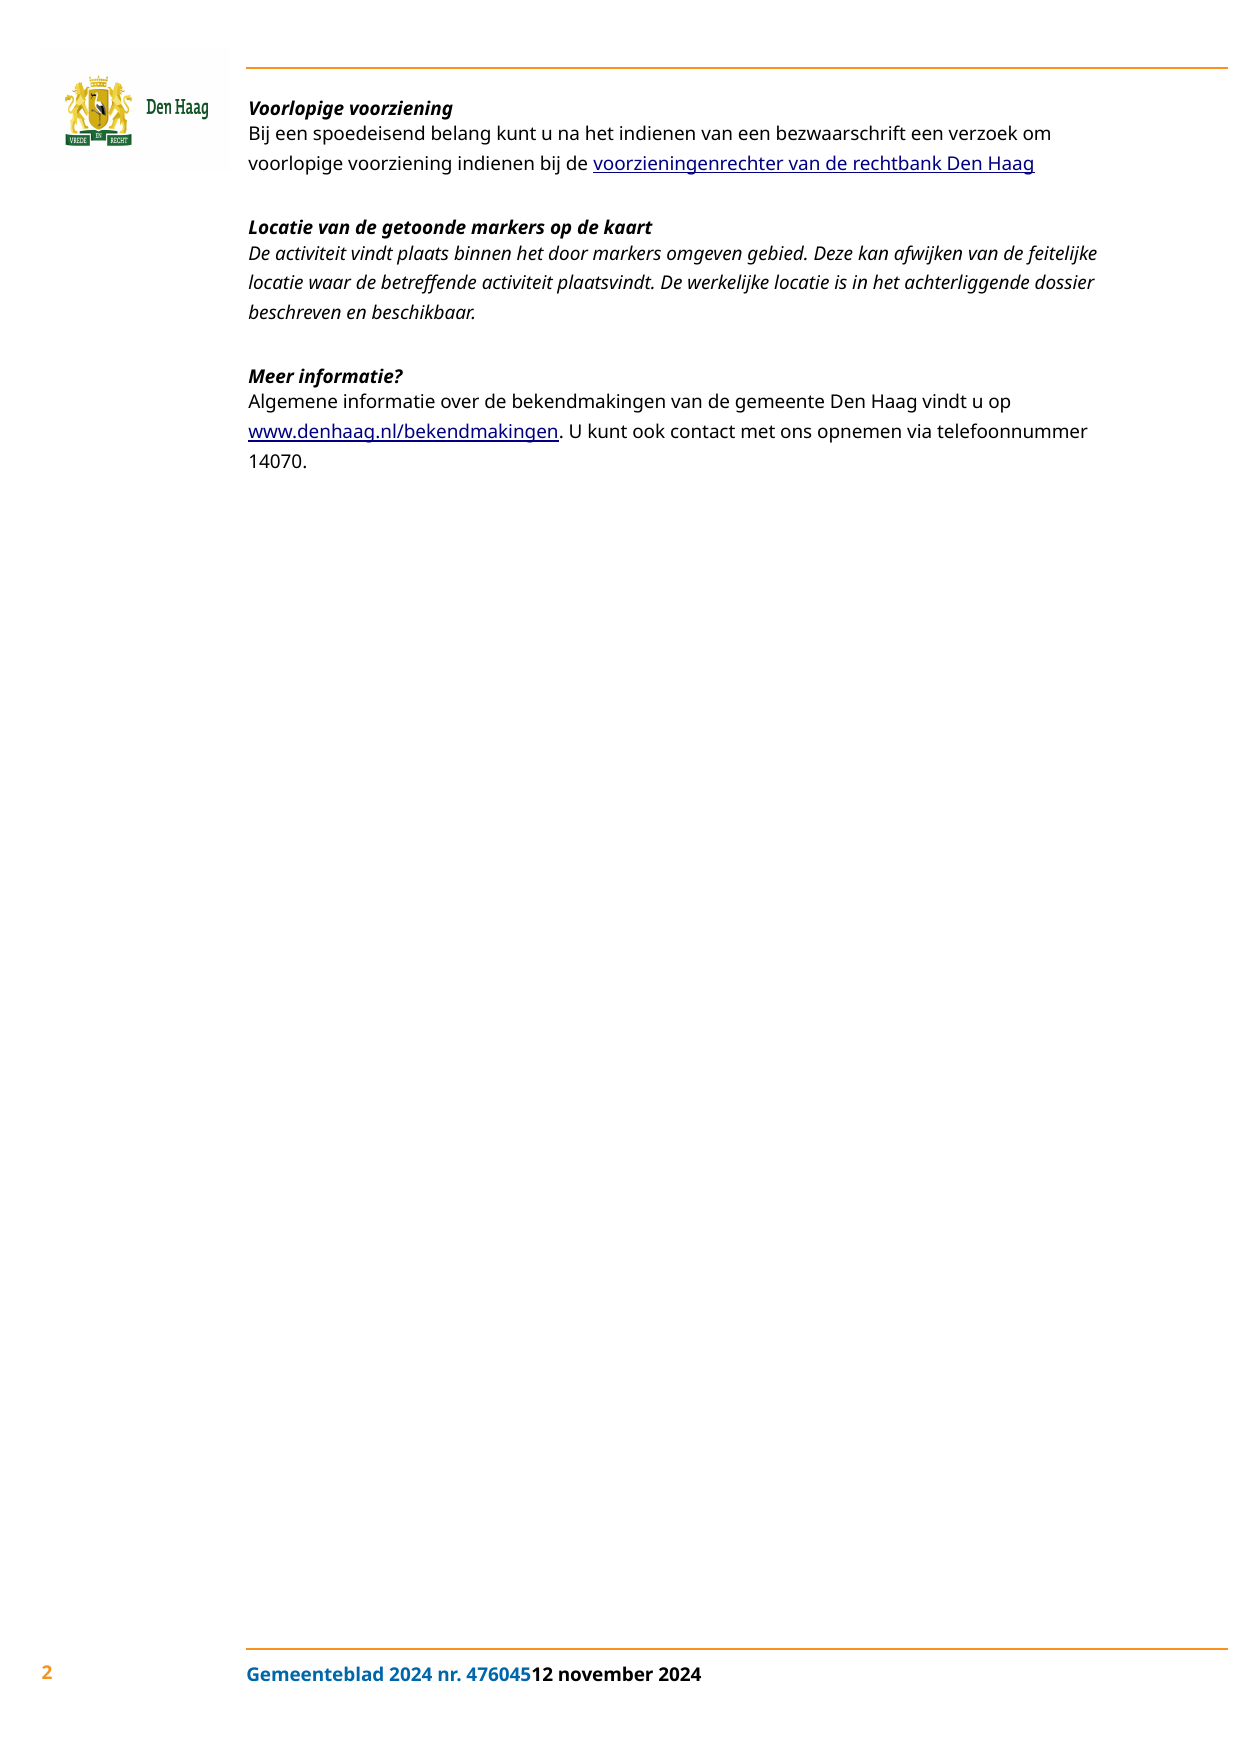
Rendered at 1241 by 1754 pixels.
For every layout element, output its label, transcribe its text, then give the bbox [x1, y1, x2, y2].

text Algemene informatie over de bekendmakingen van de gemeente Den Haag vindt u op www.denhaag.nl/bekendmakingen. U kunt ook contact met ons opnemen via telefoonnummer 14070. [248, 389, 1152, 473]
text Meer informatie? [248, 363, 1152, 389]
picture [41, 47, 231, 172]
text Voorlopige voorziening [248, 95, 1152, 121]
text Locatie van de getoonde markers op de kaart [248, 214, 1152, 240]
text Bij een spoedeisend belang kunt u na het indienen van een bezwaarschrift een verzoek om voorlopige voorziening indienen bij de voorzieningenrechter van de rechtbank Den Haag [248, 121, 1152, 176]
text De activiteit vindt plaats binnen het door markers omgeven gebied. Deze kan afwijken van de feitelijke locatie waar de betreffende activiteit plaatsvindt. De werkelijke locatie is in het achterliggende dossier beschreven en beschikbaar. [248, 240, 1152, 325]
